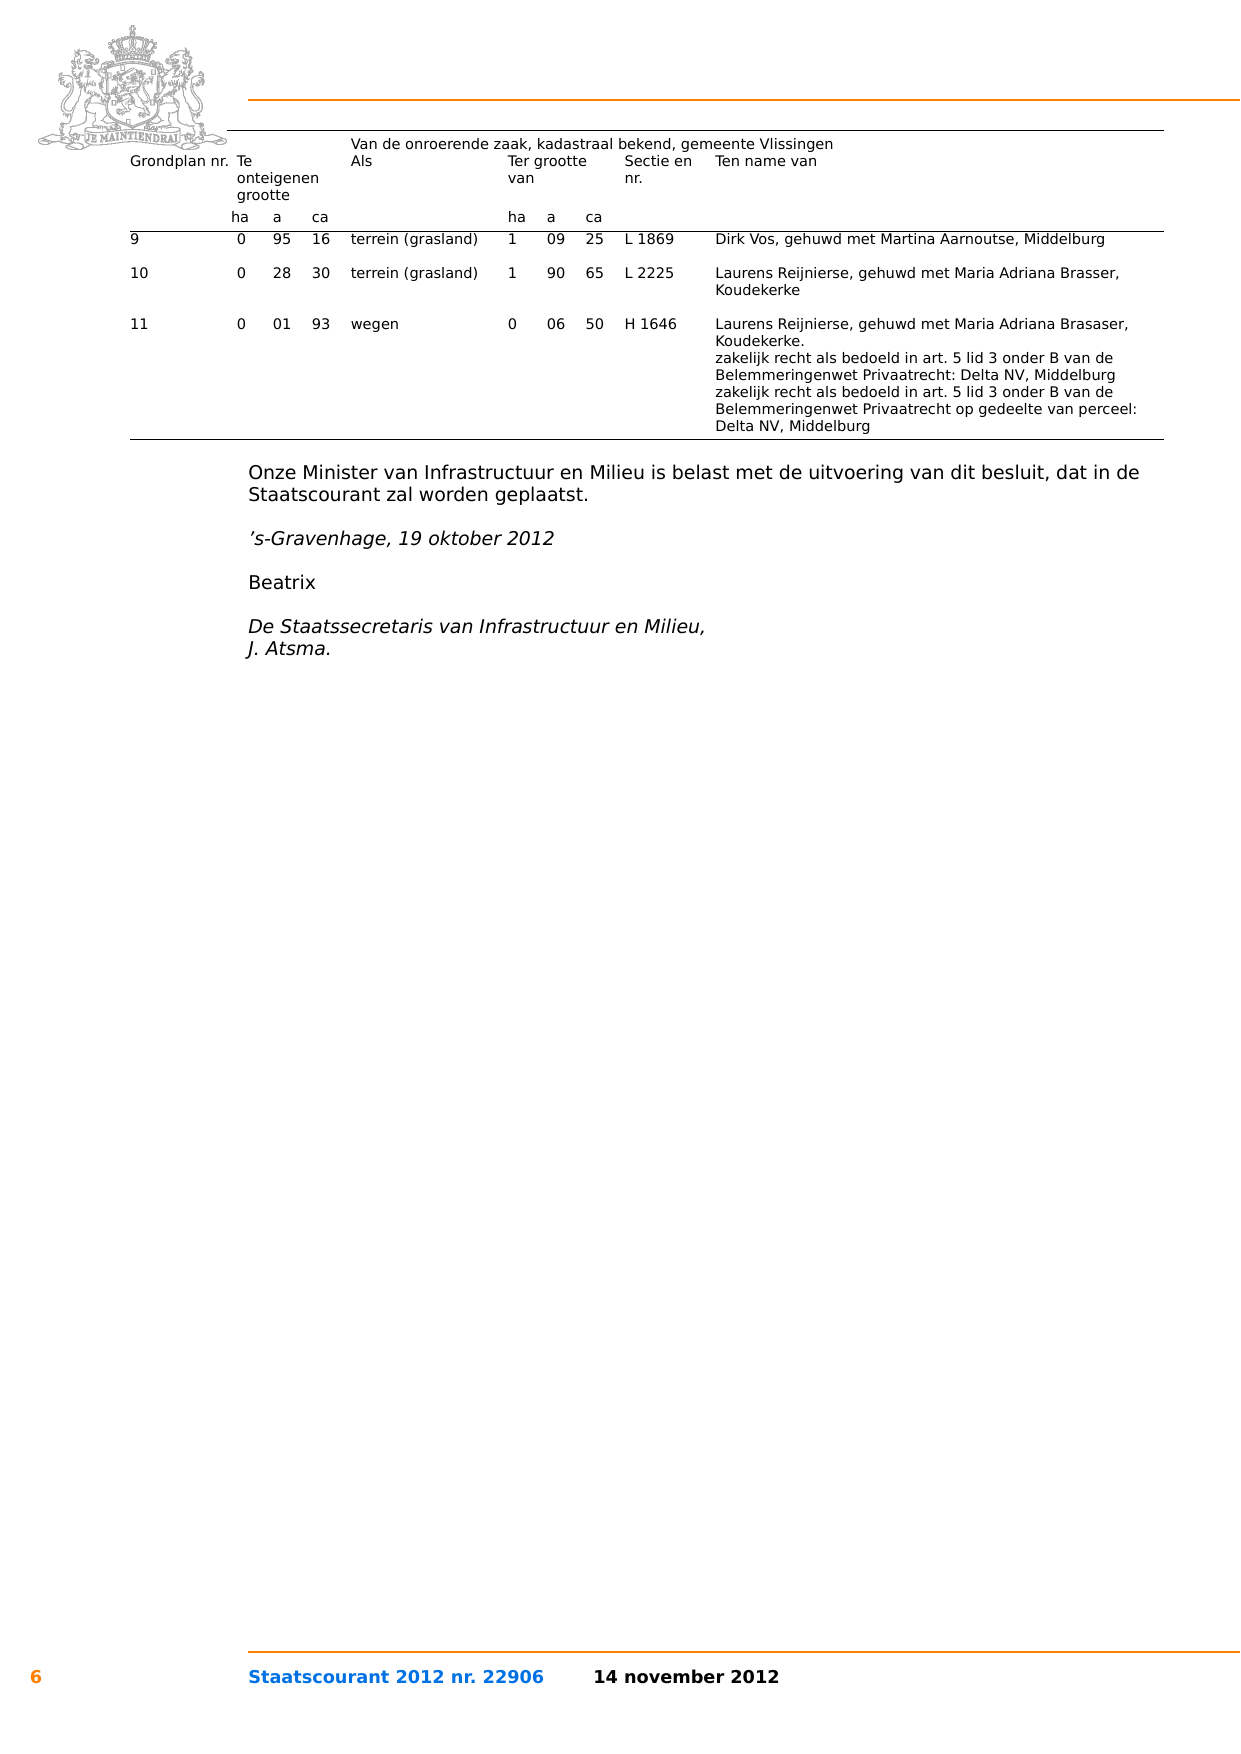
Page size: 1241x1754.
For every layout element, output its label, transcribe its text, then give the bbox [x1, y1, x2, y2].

table_header [130, 131, 344, 153]
table_cell 28 [267, 265, 306, 299]
table_cell Te onteigenen grootte [231, 153, 344, 208]
table_cell 0 [231, 316, 267, 439]
table_cell [580, 299, 618, 316]
table_cell 06 [541, 316, 579, 439]
table_cell Sectie en nr. [619, 153, 709, 231]
table_cell Ten name van [709, 153, 1163, 231]
table_cell 9 [130, 232, 231, 248]
table_cell 09 [541, 232, 579, 248]
table_cell 0 [231, 265, 267, 299]
table_cell [709, 248, 1163, 265]
table_cell 65 [580, 265, 618, 299]
table_cell 25 [580, 232, 618, 248]
table_cell a [541, 208, 579, 231]
table_cell 90 [541, 265, 579, 299]
table_cell [306, 248, 344, 265]
table_cell 93 [306, 316, 344, 439]
table_cell [541, 299, 579, 316]
table_cell [267, 299, 306, 316]
table_cell ca [306, 208, 344, 231]
table_cell [619, 299, 709, 316]
table_cell ha [231, 208, 267, 231]
table_cell ca [580, 208, 618, 231]
table_cell 10 [130, 265, 231, 299]
table_cell H 1646 [619, 316, 709, 439]
table_cell [231, 299, 267, 316]
table_cell 16 [306, 232, 344, 248]
table_cell wegen [345, 316, 502, 439]
table_cell 95 [267, 232, 306, 248]
table_cell [541, 248, 579, 265]
table_cell [709, 299, 1163, 316]
table_cell L 2225 [619, 265, 709, 299]
table_cell [580, 248, 618, 265]
table_cell 11 [130, 316, 231, 439]
table_cell ha [502, 208, 541, 231]
table_cell [502, 248, 541, 265]
text ’s-Gravenhage, 19 oktober 2012 [248, 528, 1163, 550]
table_cell terrein (grasland) [345, 265, 502, 299]
text Onze Minister van Infrastructuur en Milieu is belast met de uitvoering van dit besluit, dat in de Staatscourant zal worden geplaatst. [248, 462, 1163, 506]
table_cell 0 [502, 316, 541, 439]
table_cell [130, 299, 231, 316]
table_cell Dirk Vos, gehuwd met Martina Aarnoutse, Middelburg [709, 232, 1163, 248]
table_cell [130, 248, 231, 265]
table_cell Ter grootte van [502, 153, 618, 208]
picture [38, 25, 227, 150]
table_cell [619, 248, 709, 265]
text Beatrix [248, 572, 1163, 594]
table_cell 1 [502, 265, 541, 299]
table_cell Laurens Reijnierse, gehuwd met Maria Adriana Brasser, Koudekerke [709, 265, 1163, 299]
table_cell Laurens Reijnierse, gehuwd met Maria Adriana Brasaser, Koudekerke. zakelijk recht als bedoeld in art. 5 lid 3 onder B van de Belemmeringenwet Privaatrecht: Delta NV, Middelburg zakelijk recht als bedoeld in art. 5 lid 3 onder B van de Belemmeringenwet Privaatrecht op gedeelte van perceel: Delta NV, Middelburg [709, 316, 1163, 439]
table_cell 1 [502, 232, 541, 248]
table_cell L 1869 [619, 232, 709, 248]
table_cell 50 [580, 316, 618, 439]
table_cell Grondplan nr. [130, 153, 231, 231]
table_cell 30 [306, 265, 344, 299]
table_cell a [267, 208, 306, 231]
table_cell [345, 248, 502, 265]
table_cell [231, 248, 267, 265]
text De Staatssecretaris van Infrastructuur en Milieu, J. Atsma. [248, 616, 1163, 660]
table_cell Als [345, 153, 502, 231]
table_cell [306, 299, 344, 316]
table_cell [502, 299, 541, 316]
table_header Van de onroerende zaak, kadastraal bekend, gemeente Vlissingen [345, 131, 1163, 153]
table_cell 01 [267, 316, 306, 439]
table_cell 0 [231, 232, 267, 248]
table_cell terrein (grasland) [345, 232, 502, 248]
table_cell [267, 248, 306, 265]
table_cell [345, 299, 502, 316]
